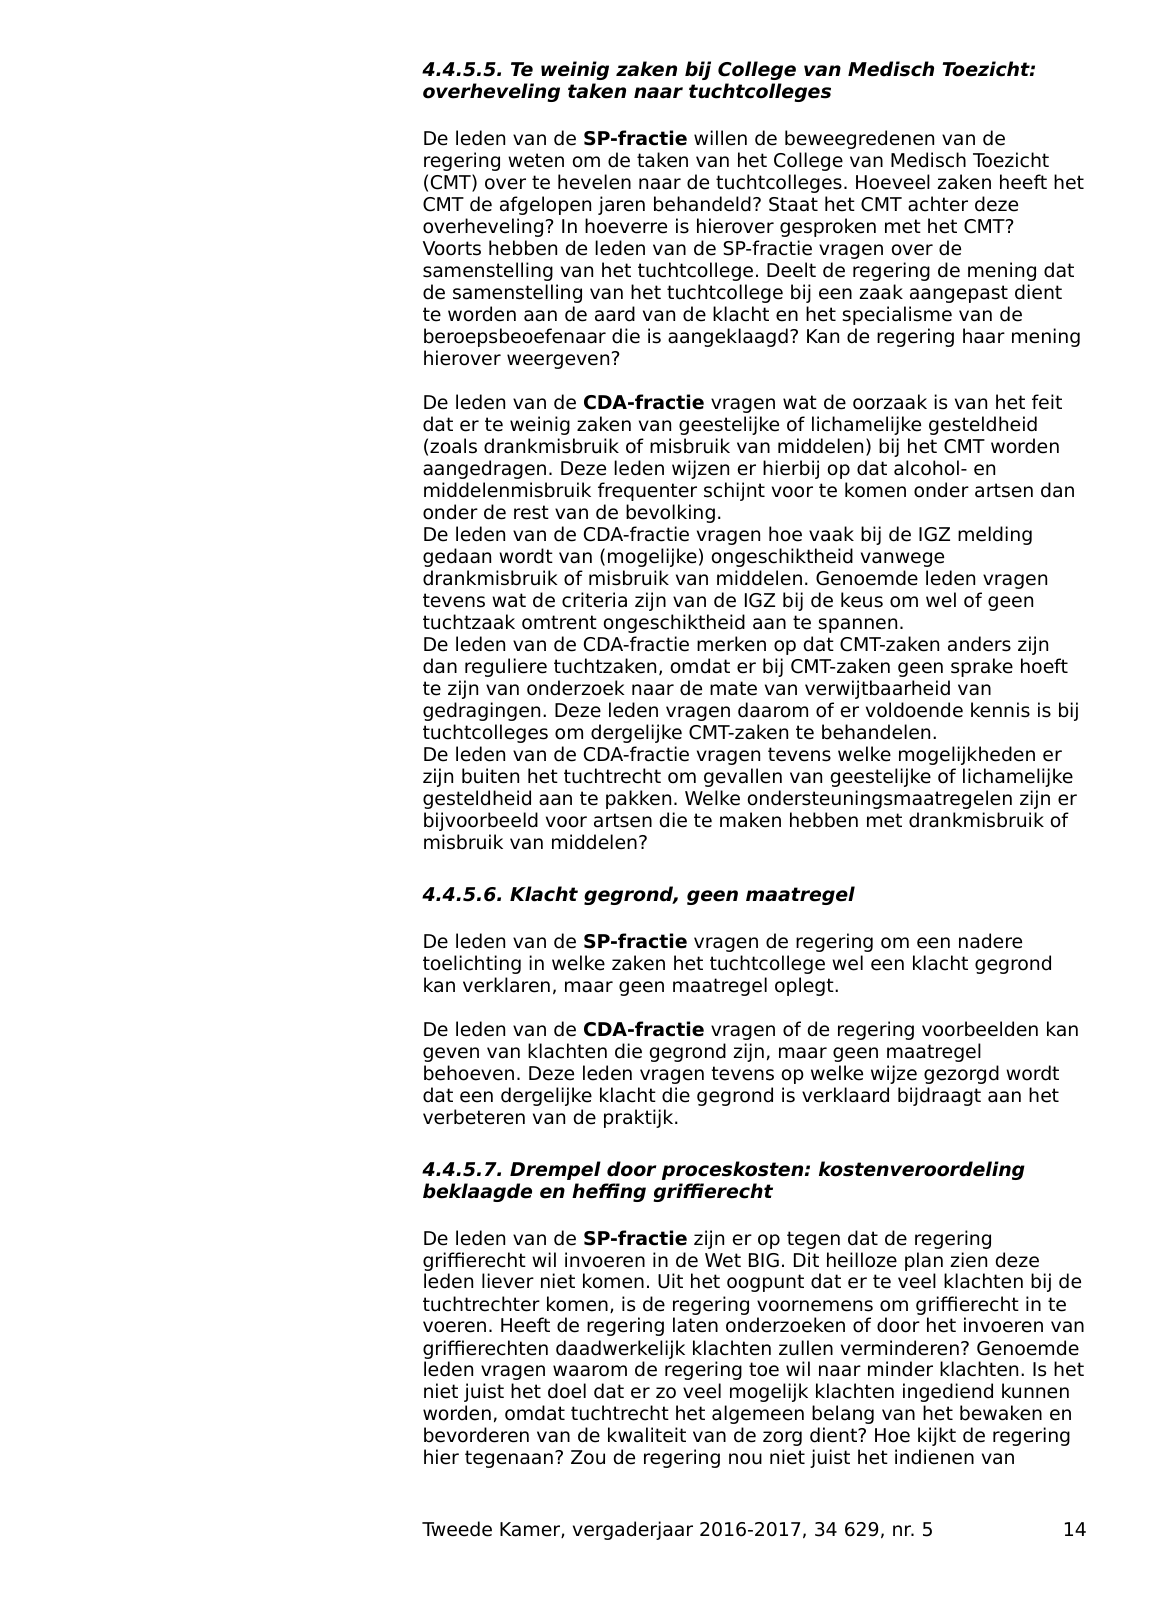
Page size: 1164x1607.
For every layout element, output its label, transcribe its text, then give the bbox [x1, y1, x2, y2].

text Voorts hebben de leden van de SP-fractie vragen over de samenstelling van het tuchtcollege. Deelt de regering de mening dat de samenstelling van het tuchtcollege bij een zaak aangepast dient te worden aan de aard van de klacht en het specialisme van de beroepsbeoefenaar die is aangeklaagd? Kan de regering haar mening hierover weergeven? [422, 238, 1087, 370]
text De leden van de CDA-fractie merken op dat CMT-zaken anders zijn dan reguliere tuchtzaken, omdat er bij CMT-zaken geen sprake hoeft te zijn van onderzoek naar de mate van verwijtbaarheid van gedragingen. Deze leden vragen daarom of er voldoende kennis is bij tuchtcolleges om dergelijke CMT-zaken te behandelen. [422, 634, 1087, 744]
text De leden van de CDA-fractie vragen hoe vaak bij de IGZ melding gedaan wordt van (mogelijke) ongeschiktheid vanwege drankmisbruik of misbruik van middelen. Genoemde leden vragen tevens wat de criteria zijn van de IGZ bij de keus om wel of geen tuchtzaak omtrent ongeschiktheid aan te spannen. [422, 524, 1087, 634]
text De leden van de SP-fractie willen de beweegredenen van de regering weten om de taken van het College van Medisch Toezicht (CMT) over te hevelen naar de tuchtcolleges. Hoeveel zaken heeft het CMT de afgelopen jaren behandeld? Staat het CMT achter deze overheveling? In hoeverre is hierover gesproken met het CMT? [422, 128, 1087, 238]
text De leden van de CDA-fractie vragen tevens welke mogelijkheden er zijn buiten het tuchtrecht om gevallen van geestelijke of lichamelijke gesteldheid aan te pakken. Welke ondersteuningsmaatregelen zijn er bijvoorbeeld voor artsen die te maken hebben met drankmisbruik of misbruik van middelen? [422, 744, 1087, 853]
text De leden van de SP-fractie zijn er op tegen dat de regering griffierecht wil invoeren in de Wet BIG. Dit heilloze plan zien deze leden liever niet komen. Uit het oogpunt dat er te veel klachten bij de tuchtrechter komen, is de regering voornemens om griffierecht in te voeren. Heeft de regering laten onderzoeken of door het invoeren van griffierechten daadwerkelijk klachten zullen verminderen? Genoemde leden vragen waarom de regering toe wil naar minder klachten. Is het niet juist het doel dat er zo veel mogelijk klachten ingediend kunnen worden, omdat tuchtrecht het algemeen belang van het bewaken en bevorderen van de kwaliteit van de zorg dient? Hoe kijkt de regering hier tegenaan? Zou de regering nou niet juist het indienen van [422, 1227, 1087, 1469]
text De leden van de SP-fractie vragen de regering om een nadere toelichting in welke zaken het tuchtcollege wel een klacht gegrond kan verklaren, maar geen maatregel oplegt. [422, 931, 1087, 996]
subtitle 4.4.5.7. Drempel door proceskosten: kostenveroordeling beklaagde en heffing griffierecht [422, 1158, 1087, 1202]
text De leden van de CDA-fractie vragen of de regering voorbeelden kan geven van klachten die gegrond zijn, maar geen maatregel behoeven. Deze leden vragen tevens op welke wijze gezorgd wordt dat een dergelijke klacht die gegrond is verklaard bijdraagt aan het verbeteren van de praktijk. [422, 1019, 1087, 1128]
subtitle 4.4.5.5. Te weinig zaken bij College van Medisch Toezicht: overheveling taken naar tuchtcolleges [422, 59, 1087, 103]
subtitle 4.4.5.6. Klacht gegrond, geen maatregel [422, 883, 1087, 906]
text De leden van de CDA-fractie vragen wat de oorzaak is van het feit dat er te weinig zaken van geestelijke of lichamelijke gesteldheid (zoals drankmisbruik of misbruik van middelen) bij het CMT worden aangedragen. Deze leden wijzen er hierbij op dat alcohol- en middelenmisbruik frequenter schijnt voor te komen onder artsen dan onder de rest van de bevolking. [422, 392, 1087, 524]
